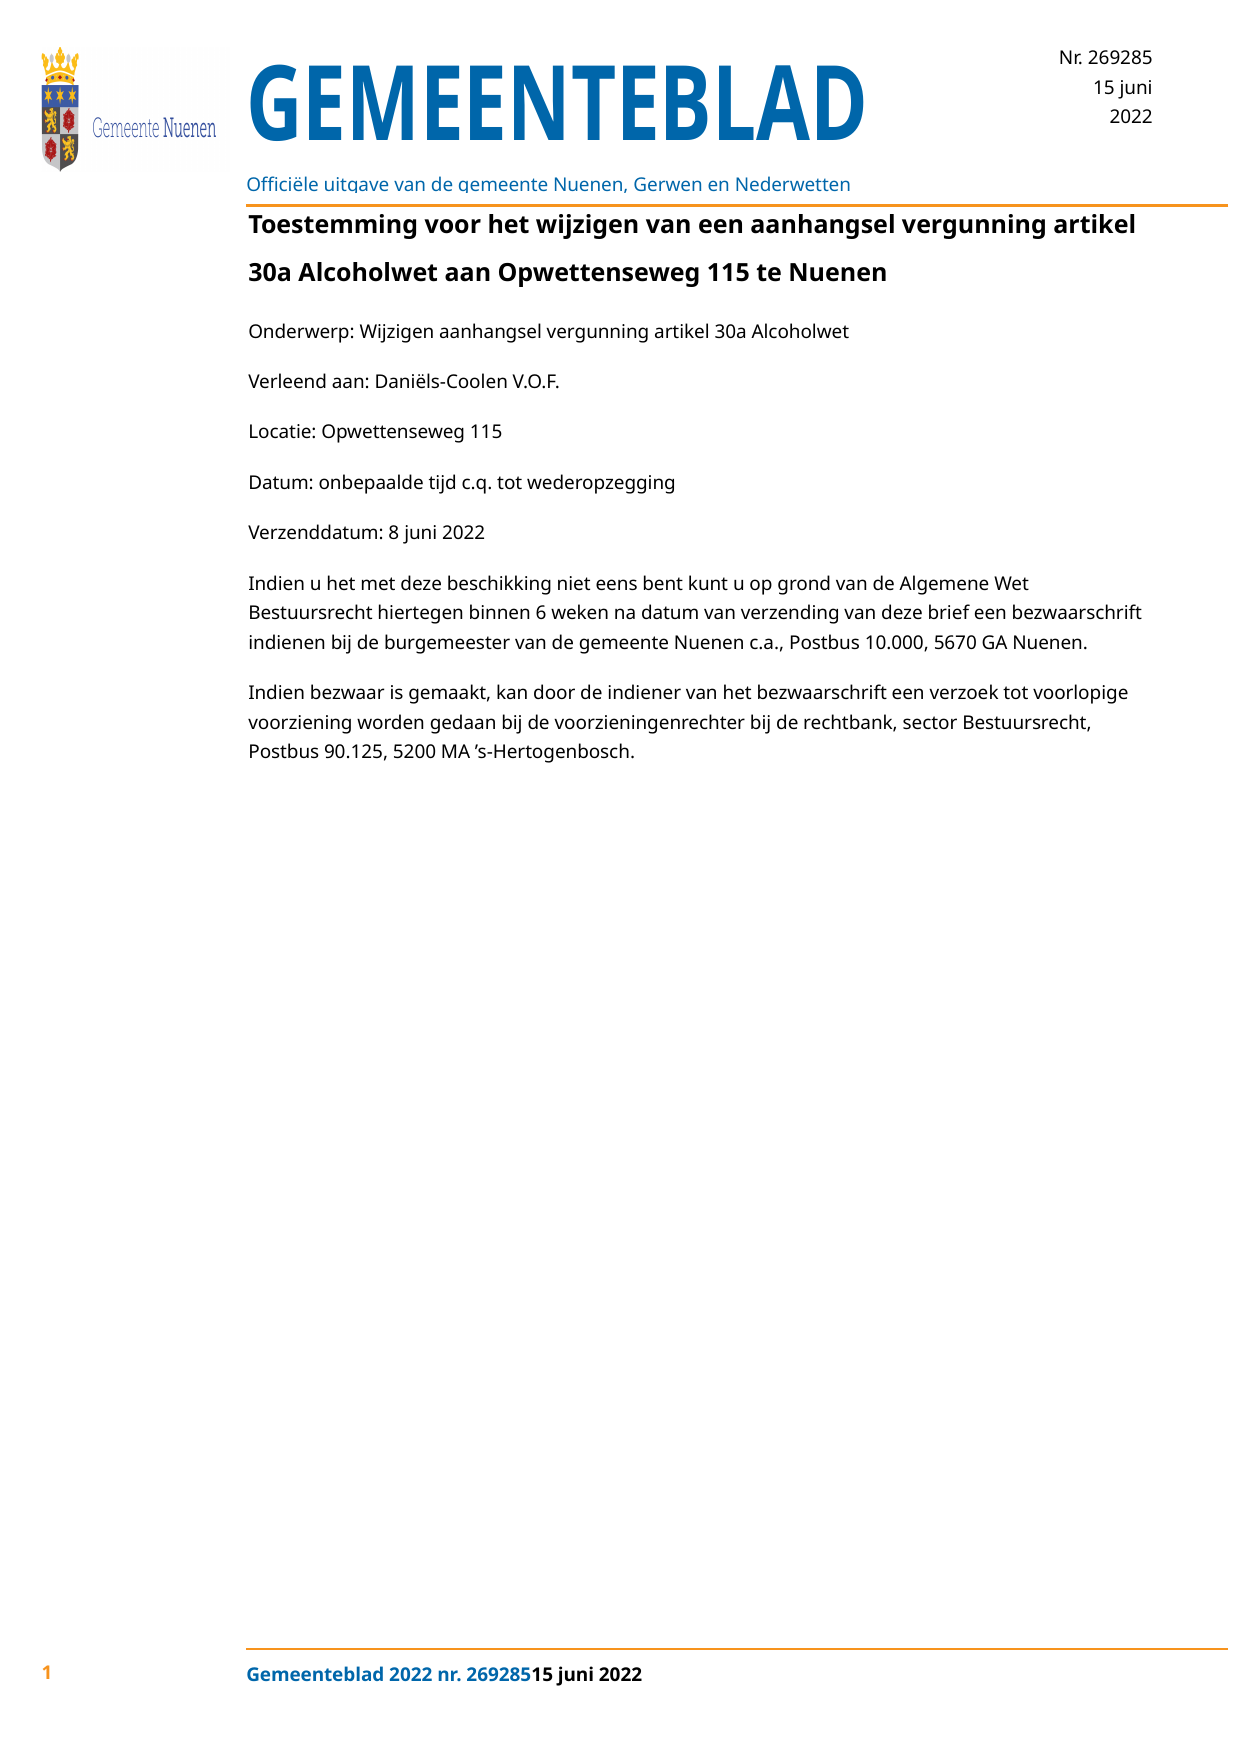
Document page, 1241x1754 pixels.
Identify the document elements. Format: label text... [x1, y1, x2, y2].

text Datum: onbepaalde tijd c.q. tot wederopzegging [248, 469, 1152, 495]
text Toestemming voor het wijzigen van een aanhangsel vergunning artikel 30a Alcoholwet aan Opwettenseweg 115 te Nuenen [248, 207, 1152, 288]
text Onderwerp: Wijzigen aanhangsel vergunning artikel 30a Alcoholwet [248, 318, 1152, 344]
text Locatie: Opwettenseweg 115 [248, 419, 1152, 444]
text Indien u het met deze beschikking niet eens bent kunt u op grond van de Algemene Wet Bestuursrecht hiertegen binnen 6 weken na datum van verzending van deze brief een bezwaarschrift indienen bij de burgemeester van de gemeente Nuenen c.a., Postbus 10.000, 5670 GA Nuenen. [248, 570, 1152, 655]
text Verleend aan: Daniëls-Coolen V.O.F. [248, 368, 1152, 394]
picture [41, 47, 231, 172]
text Indien bezwaar is gemaakt, kan door de indiener van het bezwaarschrift een verzoek tot voorlopige voorziening worden gedaan bij de voorzieningenrechter bij de rechtbank, sector Bestuursrecht, Postbus 90.125, 5200 MA ’s-Hertogenbosch. [248, 679, 1152, 764]
text Verzenddatum: 8 juni 2022 [248, 519, 1152, 545]
